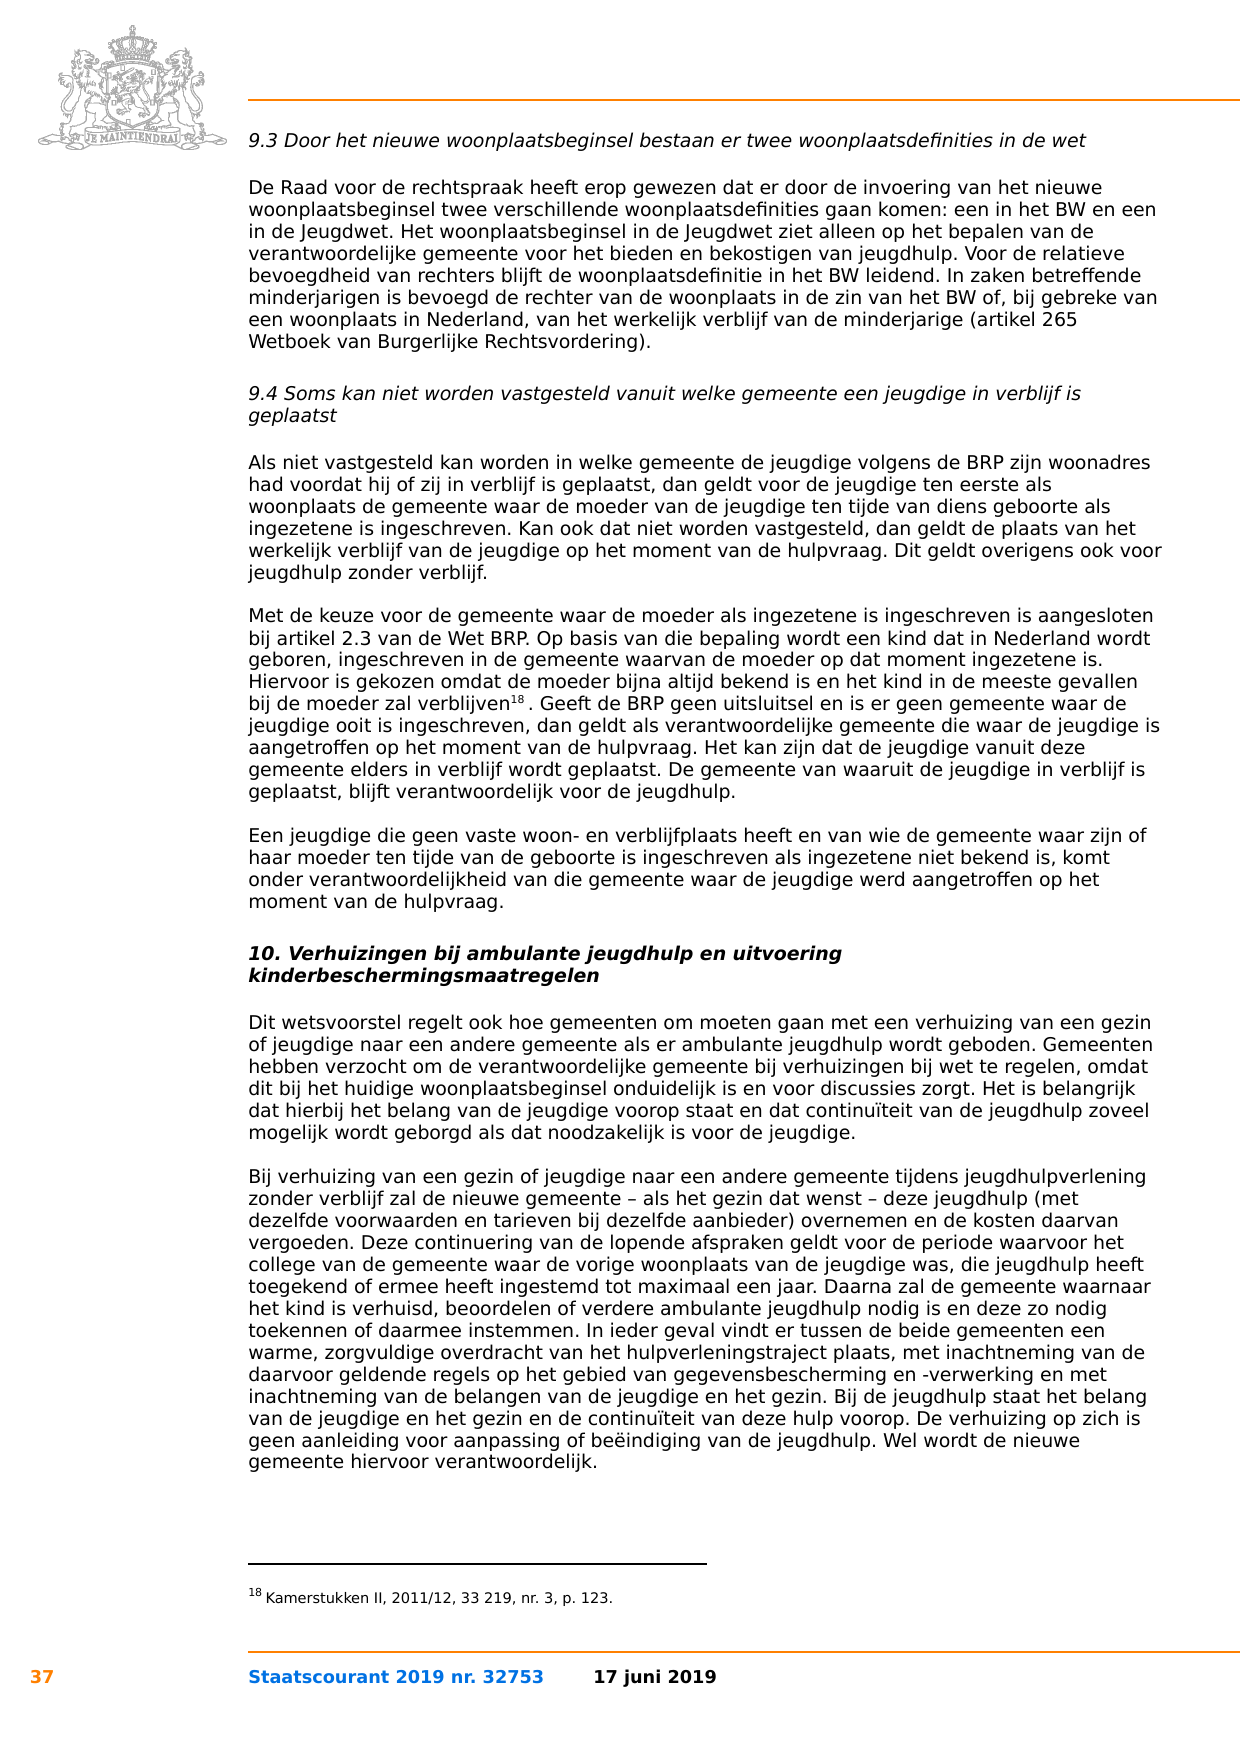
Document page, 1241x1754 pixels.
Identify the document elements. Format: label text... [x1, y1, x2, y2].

subtitle 9.4 Soms kan niet worden vastgesteld vanuit welke gemeente een jeugdige in verblijf is geplaatst [248, 383, 1163, 427]
text Hiervoor is gekozen omdat de moeder bijna altijd bekend is en het kind in de meeste gevallen bij de moeder zal verblijven. Geeft de BRP geen uitsluitsel en is er geen gemeente waar de jeugdige ooit is ingeschreven, dan geldt als verantwoordelijke gemeente die waar de jeugdige is aangetroffen op het moment van de hulpvraag. Het kan zijn dat de jeugdige vanuit deze gemeente elders in verblijf wordt geplaatst. De gemeente van waaruit de jeugdige in verblijf is geplaatst, blijft verantwoordelijk voor de jeugdhulp. [248, 671, 1163, 803]
subtitle 10. Verhuizingen bij ambulante jeugdhulp en uitvoering kinderbeschermingsmaatregelen [248, 943, 1163, 987]
text Kamerstukken II, 2011/12, 33 219, nr. 3, p. 123. [248, 1586, 1163, 1608]
text Als niet vastgesteld kan worden in welke gemeente de jeugdige volgens de BRP zijn woonadres had voordat hij of zij in verblijf is geplaatst, dan geldt voor de jeugdige ten eerste als woonplaats de gemeente waar de moeder van de jeugdige ten tijde van diens geboorte als ingezetene is ingeschreven. Kan ook dat niet worden vastgesteld, dan geldt de plaats van het werkelijk verblijf van de jeugdige op het moment van de hulpvraag. Dit geldt overigens ook voor jeugdhulp zonder verblijf. [248, 452, 1163, 583]
text Een jeugdige die geen vaste woon- en verblijfplaats heeft en van wie de gemeente waar zijn of haar moeder ten tijde van de geboorte is ingeschreven als ingezetene niet bekend is, komt onder verantwoordelijkheid van die gemeente waar de jeugdige werd aangetroffen op het moment van de hulpvraag. [248, 825, 1163, 913]
text De Raad voor de rechtspraak heeft erop gewezen dat er door de invoering van het nieuwe woonplaatsbeginsel twee verschillende woonplaatsdefinities gaan komen: een in het BW en een in de Jeugdwet. Het woonplaatsbeginsel in de Jeugdwet ziet alleen op het bepalen van de verantwoordelijke gemeente voor het bieden en bekostigen van jeugdhulp. Voor de relatieve bevoegdheid van rechters blijft de woonplaatsdefinitie in het BW leidend. In zaken betreffende minderjarigen is bevoegd de rechter van de woonplaats in de zin van het BW of, bij gebreke van een woonplaats in Nederland, van het werkelijk verblijf van de minderjarige (artikel 265 Wetboek van Burgerlijke Rechtsvordering). [248, 177, 1163, 353]
text Bij verhuizing van een gezin of jeugdige naar een andere gemeente tijdens jeugdhulpverlening zonder verblijf zal de nieuwe gemeente – als het gezin dat wenst – deze jeugdhulp (met dezelfde voorwaarden en tarieven bij dezelfde aanbieder) overnemen en de kosten daarvan vergoeden. Deze continuering van de lopende afspraken geldt voor de periode waarvoor het college van de gemeente waar de vorige woonplaats van de jeugdige was, die jeugdhulp heeft toegekend of ermee heeft ingestemd tot maximaal een jaar. Daarna zal de gemeente waarnaar het kind is verhuisd, beoordelen of verdere ambulante jeugdhulp nodig is en deze zo nodig toekennen of daarmee instemmen. In ieder geval vindt er tussen de beide gemeenten een warme, zorgvuldige overdracht van het hulpverleningstraject plaats, met inachtneming van de daarvoor geldende regels op het gebied van gegevensbescherming en -verwerking en met inachtneming van de belangen van de jeugdige en het gezin. Bij de jeugdhulp staat het belang van de jeugdige en het gezin en de continuïteit van deze hulp voorop. De verhuizing op zich is geen aanleiding voor aanpassing of beëindiging van de jeugdhulp. Wel wordt de nieuwe gemeente hiervoor verantwoordelijk. [248, 1166, 1163, 1473]
picture [38, 25, 227, 150]
subtitle 9.3 Door het nieuwe woonplaatsbeginsel bestaan er twee woonplaatsdefinities in de wet [248, 130, 1163, 152]
text Met de keuze voor de gemeente waar de moeder als ingezetene is ingeschreven is aangesloten bij artikel 2.3 van de Wet BRP. Op basis van die bepaling wordt een kind dat in Nederland wordt geboren, ingeschreven in de gemeente waarvan de moeder op dat moment ingezetene is. [248, 605, 1163, 671]
text Dit wetsvoorstel regelt ook hoe gemeenten om moeten gaan met een verhuizing van een gezin of jeugdige naar een andere gemeente als er ambulante jeugdhulp wordt geboden. Gemeenten hebben verzocht om de verantwoordelijke gemeente bij verhuizingen bij wet te regelen, omdat dit bij het huidige woonplaatsbeginsel onduidelijk is en voor discussies zorgt. Het is belangrijk dat hierbij het belang van de jeugdige voorop staat en dat continuïteit van de jeugdhulp zoveel mogelijk wordt geborgd als dat noodzakelijk is voor de jeugdige. [248, 1012, 1163, 1144]
